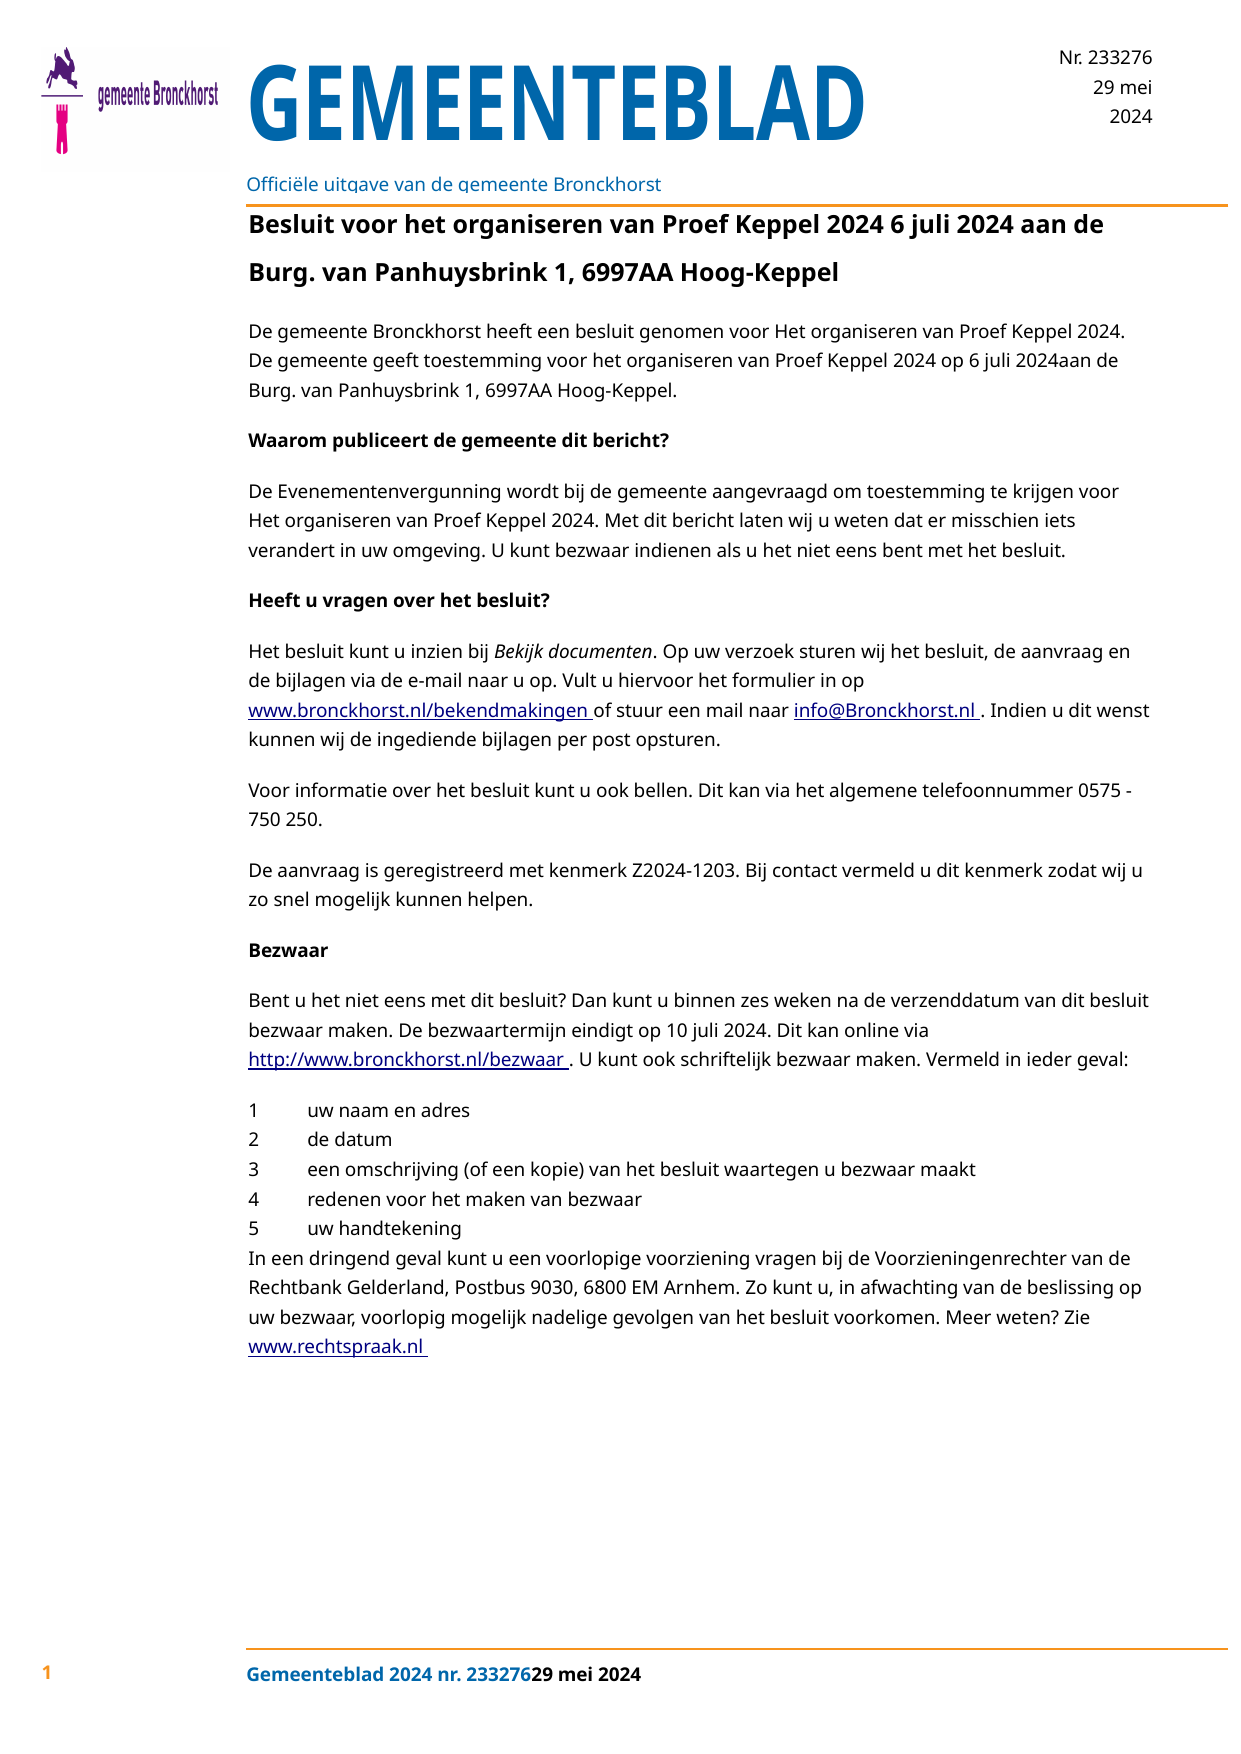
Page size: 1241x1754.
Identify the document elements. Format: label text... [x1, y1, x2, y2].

text Voor informatie over het besluit kunt u ook bellen. Dit kan via het algemene telefoonnummer 0575 - 750 250. [248, 777, 1152, 832]
text De Evenementenvergunning wordt bij de gemeente aangevraagd om toestemming te krijgen voor Het organiseren van Proef Keppel 2024. Met dit bericht laten wij u weten dat er misschien iets verandert in uw omgeving. U kunt bezwaar indienen als u het niet eens bent met het besluit. [248, 478, 1152, 563]
text Besluit voor het organiseren van Proef Keppel 2024 6 juli 2024 aan de Burg. van Panhuysbrink 1, 6997AA Hoog-Keppel [248, 207, 1152, 288]
text Het besluit kunt u inzien bij Bekijk documenten. Op uw verzoek sturen wij het besluit, de aanvraag en de bijlagen via de e-mail naar u op. Vult u hiervoor het formulier in op www.bronckhorst.nl/bekendmakingen of stuur een mail naar info@Bronckhorst.nl . Indien u dit wenst kunnen wij de ingediende bijlagen per post opsturen. [248, 638, 1152, 752]
text Heeft u vragen over het besluit? [248, 587, 1152, 613]
text De aanvraag is geregistreerd met kenmerk Z2024-1203. Bij contact vermeld u dit kenmerk zodat wij u zo snel mogelijk kunnen helpen. [248, 857, 1152, 912]
list redenen voor het maken van bezwaar [248, 1186, 1152, 1212]
text Bent u het niet eens met dit besluit? Dan kunt u binnen zes weken na de verzenddatum van dit besluit bezwaar maken. De bezwaartermijn eindigt op 10 juli 2024. Dit kan online via http://www.bronckhorst.nl/bezwaar . U kunt ook schriftelijk bezwaar maken. Vermeld in ieder geval: [248, 987, 1152, 1072]
list een omschrijving (of een kopie) van het besluit waartegen u bezwaar maakt [248, 1156, 1152, 1182]
list uw naam en adres [248, 1097, 1152, 1123]
list uw handtekening [248, 1215, 1152, 1241]
picture [41, 47, 231, 172]
text In een dringend geval kunt u een voorlopige voorziening vragen bij de Voorzieningenrechter van de Rechtbank Gelderland, Postbus 9030, 6800 EM Arnhem. Zo kunt u, in afwachting van de beslissing op uw bezwaar, voorlopig mogelijk nadelige gevolgen van het besluit voorkomen. Meer weten? Zie www.rechtspraak.nl [248, 1245, 1152, 1359]
text De gemeente Bronckhorst heeft een besluit genomen voor Het organiseren van Proef Keppel 2024. De gemeente geeft toestemming voor het organiseren van Proef Keppel 2024 op 6 juli 2024aan de Burg. van Panhuysbrink 1, 6997AA Hoog-Keppel. [248, 318, 1152, 403]
text Bezwaar [248, 937, 1152, 963]
text Waarom publiceert de gemeente dit bericht? [248, 427, 1152, 453]
list de datum [248, 1127, 1152, 1152]
